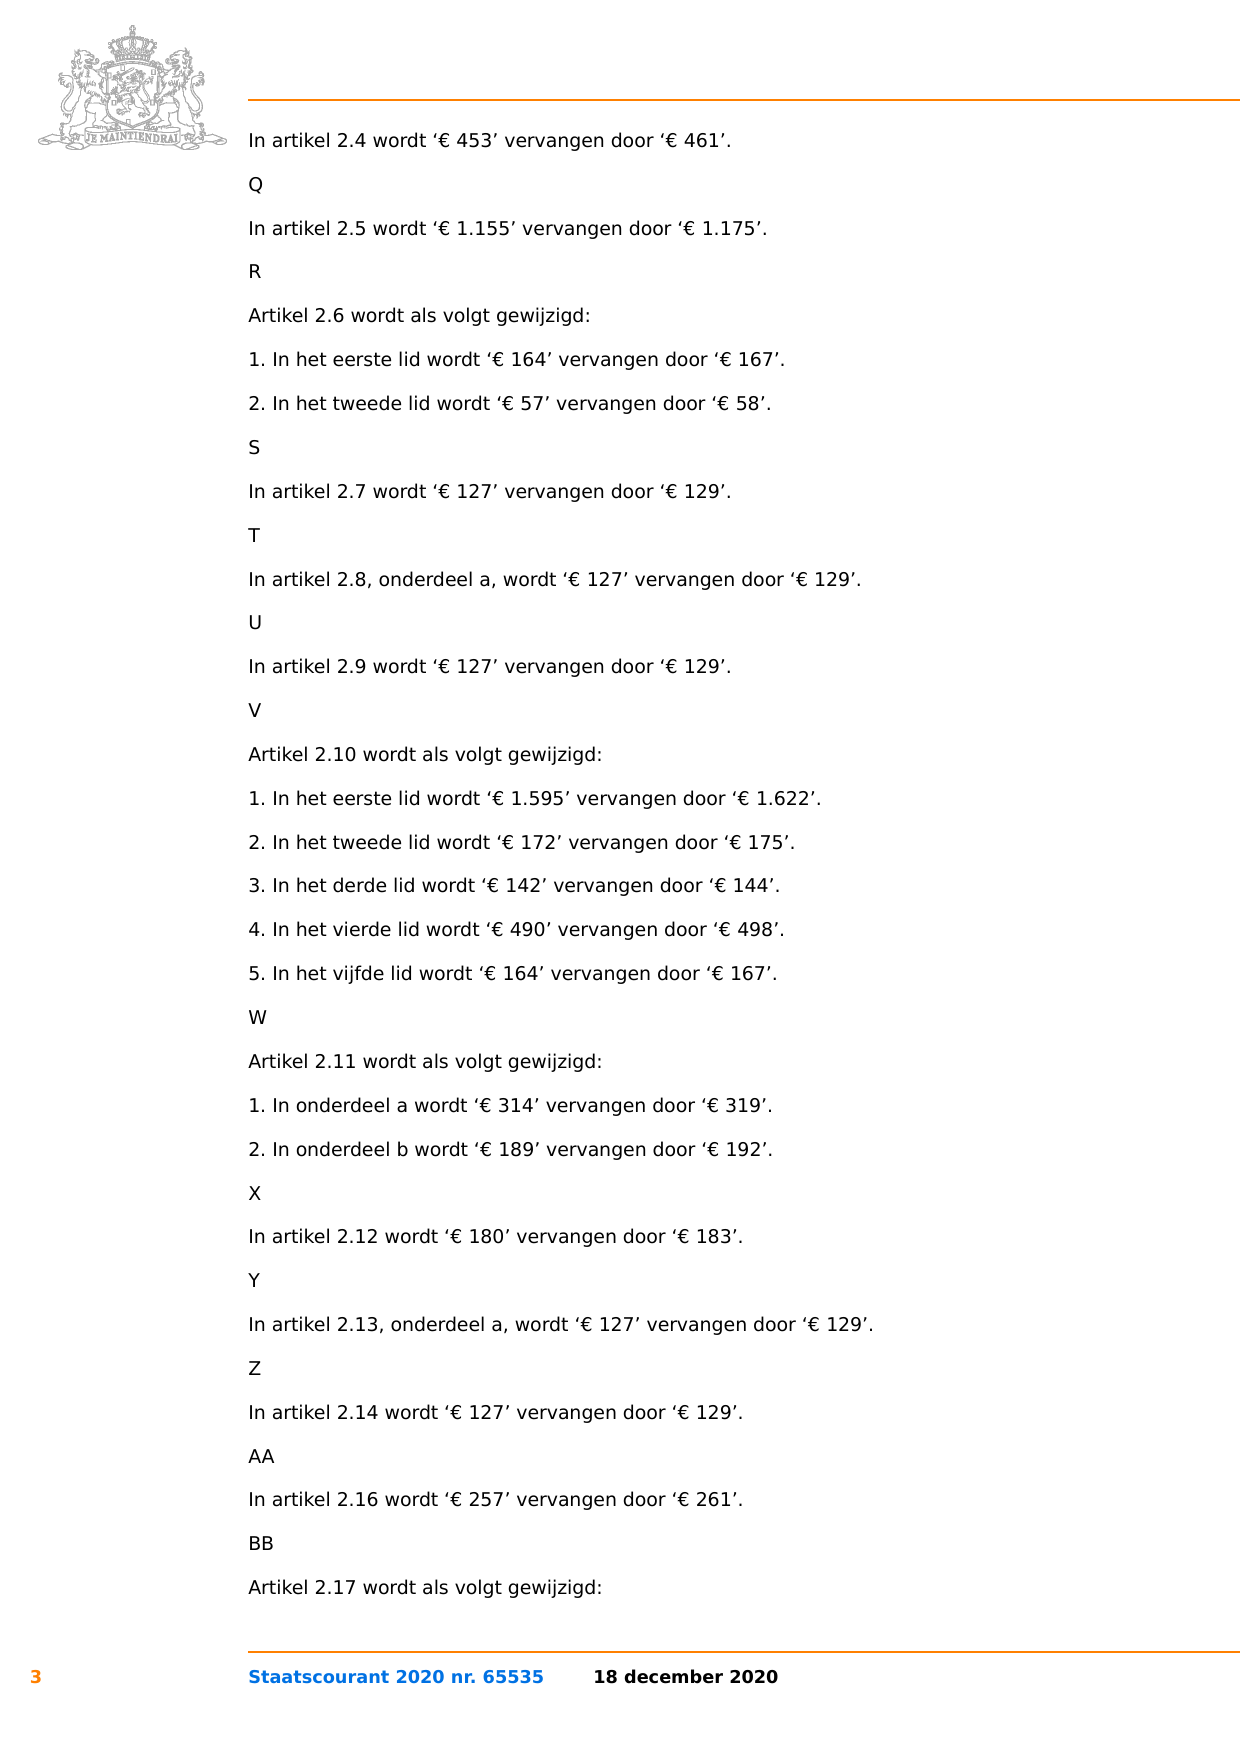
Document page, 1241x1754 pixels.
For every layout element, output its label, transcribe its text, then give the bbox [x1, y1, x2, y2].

picture [38, 25, 227, 150]
text Artikel 2.17 wordt als volgt gewijzigd: [248, 1577, 1163, 1599]
text 4. In het vierde lid wordt ‘€ 490’ vervangen door ‘€ 498’. [248, 919, 1163, 941]
text 2. In het tweede lid wordt ‘€ 172’ vervangen door ‘€ 175’. [248, 832, 1163, 853]
text AA [248, 1446, 1163, 1467]
text Z [248, 1358, 1163, 1380]
text Q [248, 174, 1163, 196]
text Artikel 2.6 wordt als volgt gewijzigd: [248, 305, 1163, 327]
text 5. In het vijfde lid wordt ‘€ 164’ vervangen door ‘€ 167’. [248, 963, 1163, 985]
text W [248, 1007, 1163, 1029]
text V [248, 700, 1163, 722]
text In artikel 2.8, onderdeel a, wordt ‘€ 127’ vervangen door ‘€ 129’. [248, 568, 1163, 590]
text Artikel 2.10 wordt als volgt gewijzigd: [248, 744, 1163, 766]
text 3. In het derde lid wordt ‘€ 142’ vervangen door ‘€ 144’. [248, 875, 1163, 897]
text Artikel 2.11 wordt als volgt gewijzigd: [248, 1051, 1163, 1073]
text In artikel 2.12 wordt ‘€ 180’ vervangen door ‘€ 183’. [248, 1226, 1163, 1248]
text T [248, 524, 1163, 547]
text In artikel 2.5 wordt ‘€ 1.155’ vervangen door ‘€ 1.175’. [248, 218, 1163, 239]
text R [248, 261, 1163, 283]
text In artikel 2.9 wordt ‘€ 127’ vervangen door ‘€ 129’. [248, 656, 1163, 678]
text 1. In het eerste lid wordt ‘€ 1.595’ vervangen door ‘€ 1.622’. [248, 788, 1163, 810]
text In artikel 2.13, onderdeel a, wordt ‘€ 127’ vervangen door ‘€ 129’. [248, 1314, 1163, 1336]
text X [248, 1182, 1163, 1204]
text 1. In het eerste lid wordt ‘€ 164’ vervangen door ‘€ 167’. [248, 349, 1163, 371]
text Y [248, 1270, 1163, 1292]
text In artikel 2.16 wordt ‘€ 257’ vervangen door ‘€ 261’. [248, 1489, 1163, 1511]
text U [248, 612, 1163, 634]
text 2. In het tweede lid wordt ‘€ 57’ vervangen door ‘€ 58’. [248, 393, 1163, 415]
text In artikel 2.14 wordt ‘€ 127’ vervangen door ‘€ 129’. [248, 1402, 1163, 1424]
text BB [248, 1533, 1163, 1555]
text In artikel 2.4 wordt ‘€ 453’ vervangen door ‘€ 461’. [248, 130, 1163, 152]
text 2. In onderdeel b wordt ‘€ 189’ vervangen door ‘€ 192’. [248, 1138, 1163, 1161]
text S [248, 437, 1163, 459]
text 1. In onderdeel a wordt ‘€ 314’ vervangen door ‘€ 319’. [248, 1095, 1163, 1117]
text In artikel 2.7 wordt ‘€ 127’ vervangen door ‘€ 129’. [248, 481, 1163, 503]
